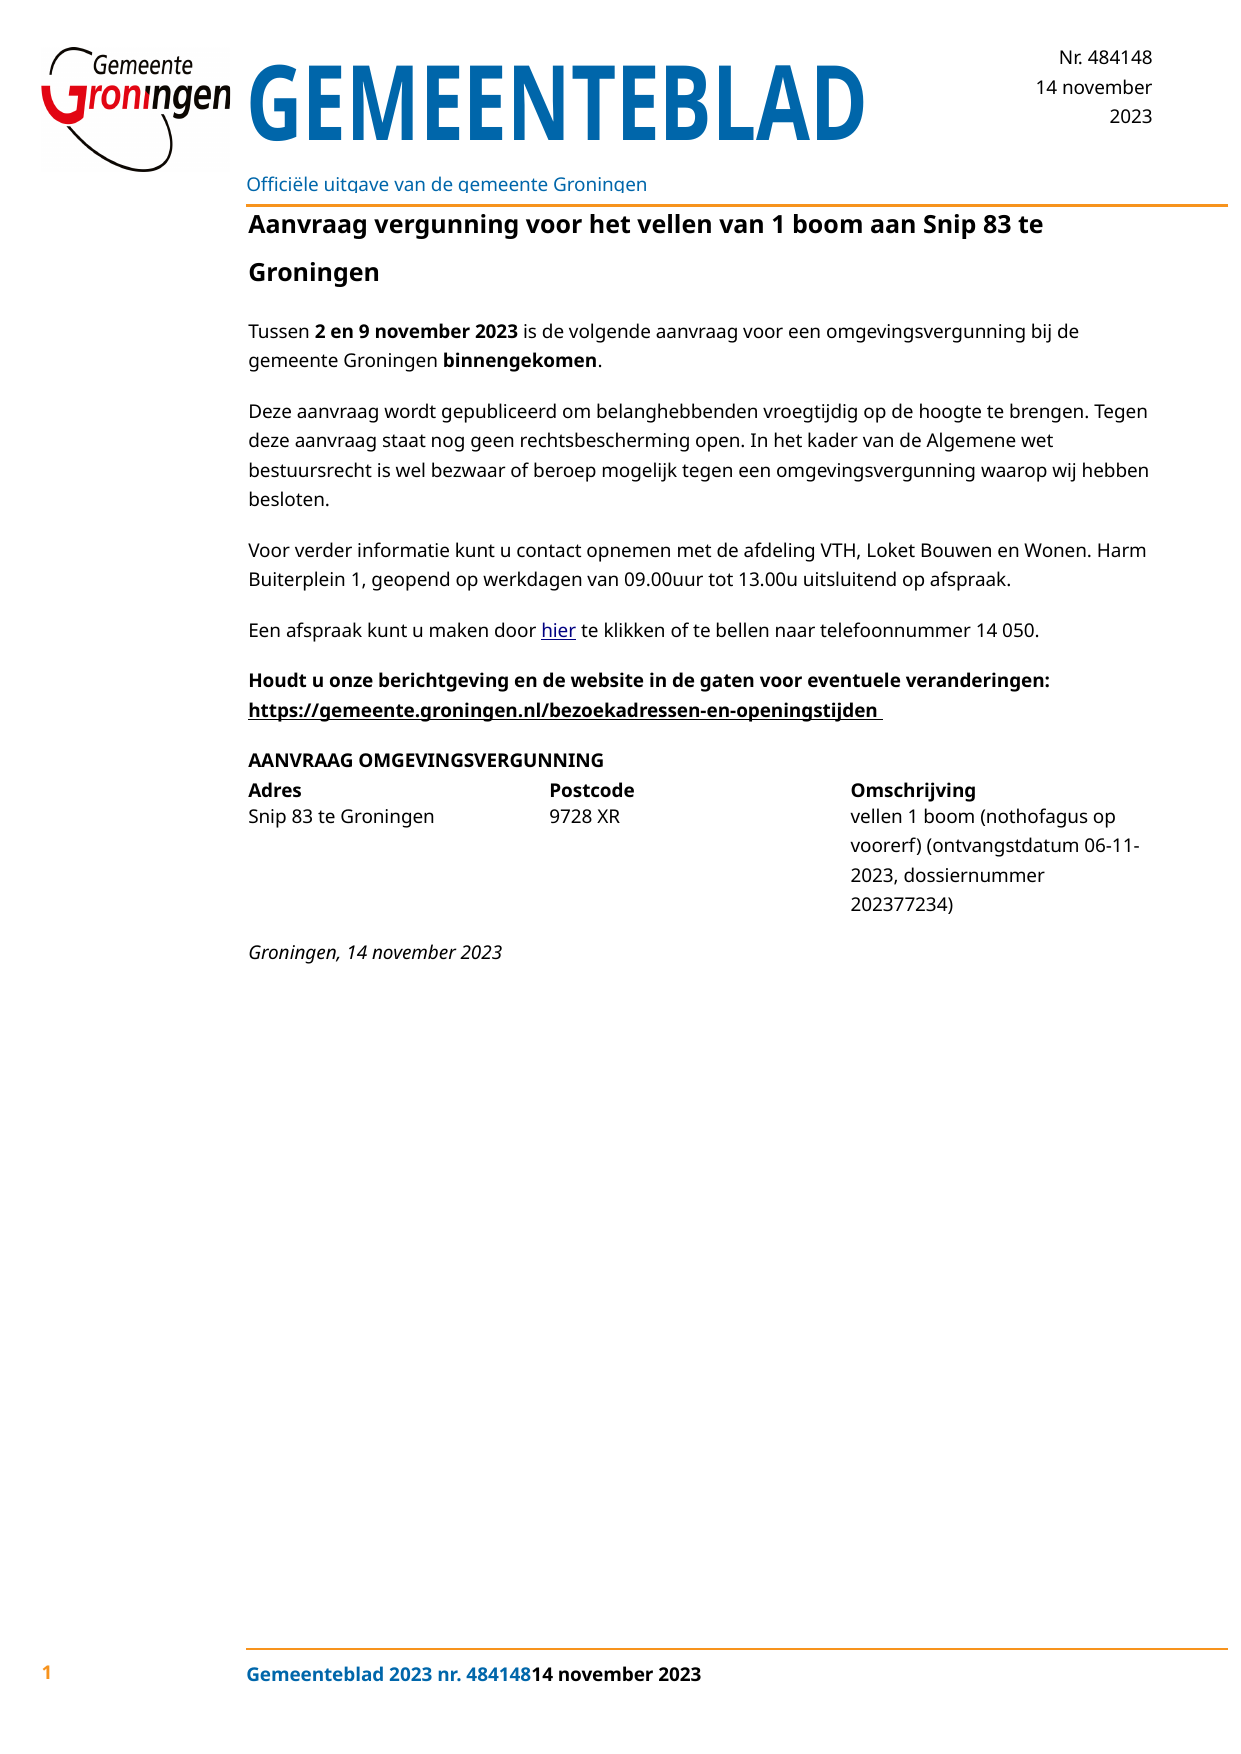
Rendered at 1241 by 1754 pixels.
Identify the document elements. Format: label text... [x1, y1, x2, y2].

table_cell Snip 83 te Groningen [248, 803, 549, 917]
text Houdt u onze berichtgeving en de website in de gaten voor eventuele veranderingen: https://gemeente.groningen.nl/bezoekadressen-en-openingstijden [248, 667, 1152, 723]
text AANVRAAG OMGEVINGSVERGUNNING [248, 747, 1152, 773]
text Aanvraag vergunning voor het vellen van 1 boom aan Snip 83 te Groningen [248, 207, 1152, 288]
table_cell vellen 1 boom (nothofagus op voorerf) (ontvangstdatum 06-11-2023, dossiernummer 202377234) [850, 803, 1152, 917]
text Voor verder informatie kunt u contact opnemen met de afdeling VTH, Loket Bouwen en Wonen. Harm Buiterplein 1, geopend op werkdagen van 09.00uur tot 13.00u uitsluitend op afspraak. [248, 537, 1152, 592]
text Tussen 2 en 9 november 2023 is de volgende aanvraag voor een omgevingsvergunning bij de gemeente Groningen binnengekomen. [248, 318, 1152, 373]
table_header Postcode [549, 777, 850, 803]
table_header Omschrijving [850, 777, 1152, 803]
text Een afspraak kunt u maken door hier te klikken of te bellen naar telefoonnummer 14 050. [248, 617, 1152, 643]
table_cell 9728 XR [549, 803, 850, 917]
picture [41, 47, 231, 172]
text Deze aanvraag wordt gepubliceerd om belanghebbenden vroegtijdig op de hoogte te brengen. Tegen deze aanvraag staat nog geen rechtsbescherming open. In het kader van de Algemene wet bestuursrecht is wel bezwaar of beroep mogelijk tegen een omgevingsvergunning waarop wij hebben besloten. [248, 398, 1152, 512]
table_header Adres [248, 777, 549, 803]
text Groningen, 14 november 2023 [248, 939, 1152, 964]
